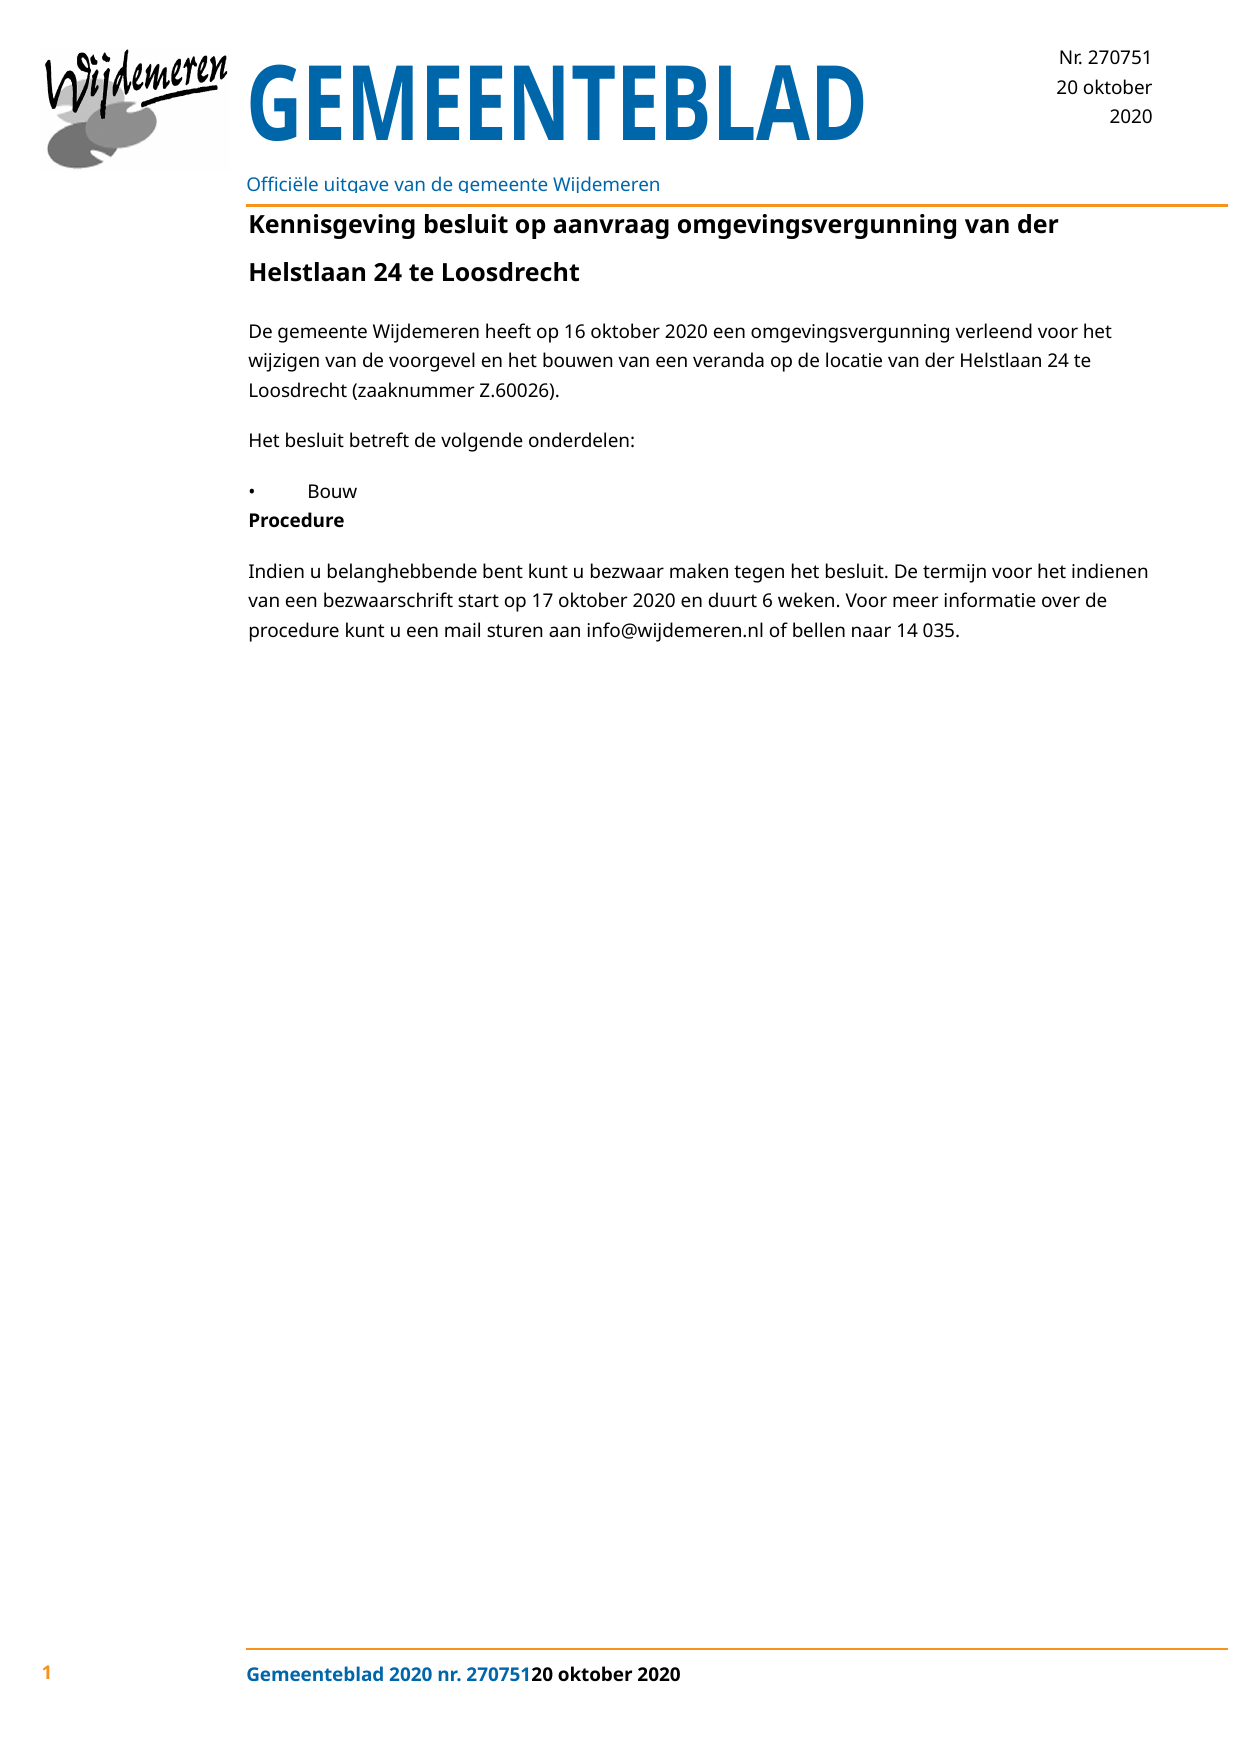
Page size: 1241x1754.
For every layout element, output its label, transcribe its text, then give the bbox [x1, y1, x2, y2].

text Procedure [248, 507, 1152, 533]
text Indien u belanghebbende bent kunt u bezwaar maken tegen het besluit. De termijn voor het indienen van een bezwaarschrift start op 17 oktober 2020 en duurt 6 weken. Voor meer informatie over de procedure kunt u een mail sturen aan info@wijdemeren.nl of bellen naar 14 035. [248, 558, 1152, 643]
text Kennisgeving besluit op aanvraag omgevingsvergunning van der Helstlaan 24 te Loosdrecht [248, 207, 1152, 288]
text Het besluit betreft de volgende onderdelen: [248, 427, 1152, 453]
picture [41, 47, 231, 172]
text De gemeente Wijdemeren heeft op 16 oktober 2020 een omgevingsvergunning verleend voor het wijzigen van de voorgevel en het bouwen van een veranda op de locatie van der Helstlaan 24 te Loosdrecht (zaaknummer Z.60026). [248, 318, 1152, 403]
list Bouw [248, 478, 1152, 504]
